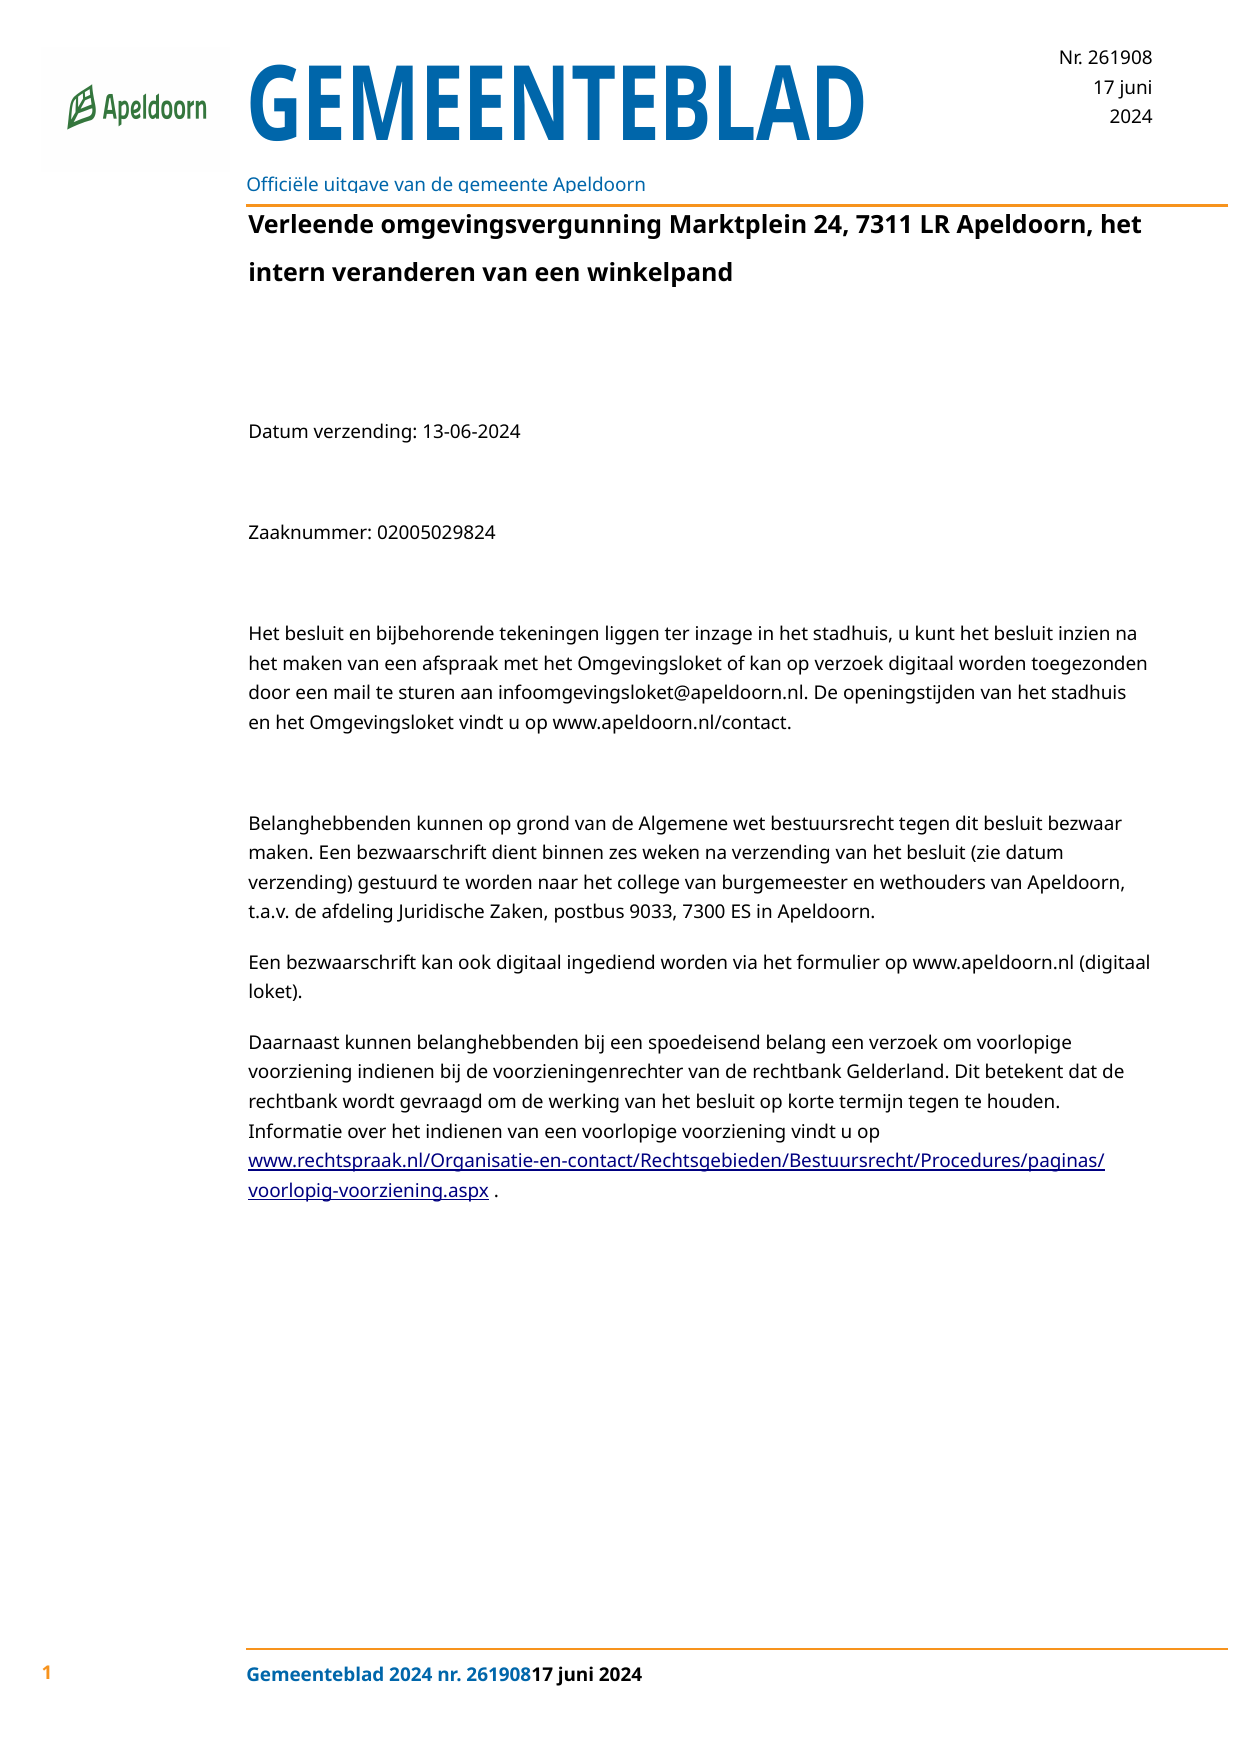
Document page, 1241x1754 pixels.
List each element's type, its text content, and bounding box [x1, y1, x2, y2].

text Verleende omgevingsvergunning Marktplein 24, 7311 LR Apeldoorn, het intern veranderen van een winkelpand [248, 207, 1152, 288]
text Zaaknummer: 02005029824 [248, 519, 1152, 545]
text Het besluit en bijbehorende tekeningen liggen ter inzage in het stadhuis, u kunt het besluit inzien na het maken van een afspraak met het Omgevingsloket of kan op verzoek digitaal worden toegezonden door een mail te sturen aan infoomgevingsloket@apeldoorn.nl. De openingstijden van het stadhuis en het Omgevingsloket vindt u op www.apeldoorn.nl/contact. [248, 620, 1152, 735]
text Datum verzending: 13-06-2024 [248, 419, 1152, 444]
picture [41, 47, 231, 172]
text Een bezwaarschrift kan ook digitaal ingediend worden via het formulier op www.apeldoorn.nl (digitaal loket). [248, 949, 1152, 1004]
text Daarnaast kunnen belanghebbenden bij een spoedeisend belang een verzoek om voorlopige voorziening indienen bij de voorzieningenrechter van de rechtbank Gelderland. Dit betekent dat de rechtbank wordt gevraagd om de werking van het besluit op korte termijn tegen te houden. Informatie over het indienen van een voorlopige voorziening vindt u op www.rechtspraak.nl/Organisatie-en-contact/Rechtsgebieden/Bestuursrecht/Procedures/paginas/voorlopig-voorziening.aspx . [248, 1029, 1152, 1203]
text Belanghebbenden kunnen op grond van de Algemene wet bestuursrecht tegen dit besluit bezwaar maken. Een bezwaarschrift dient binnen zes weken na verzending van het besluit (zie datum verzending) gestuurd te worden naar het college van burgemeester en wethouders van Apeldoorn, t.a.v. de afdeling Juridische Zaken, postbus 9033, 7300 ES in Apeldoorn. [248, 810, 1152, 924]
